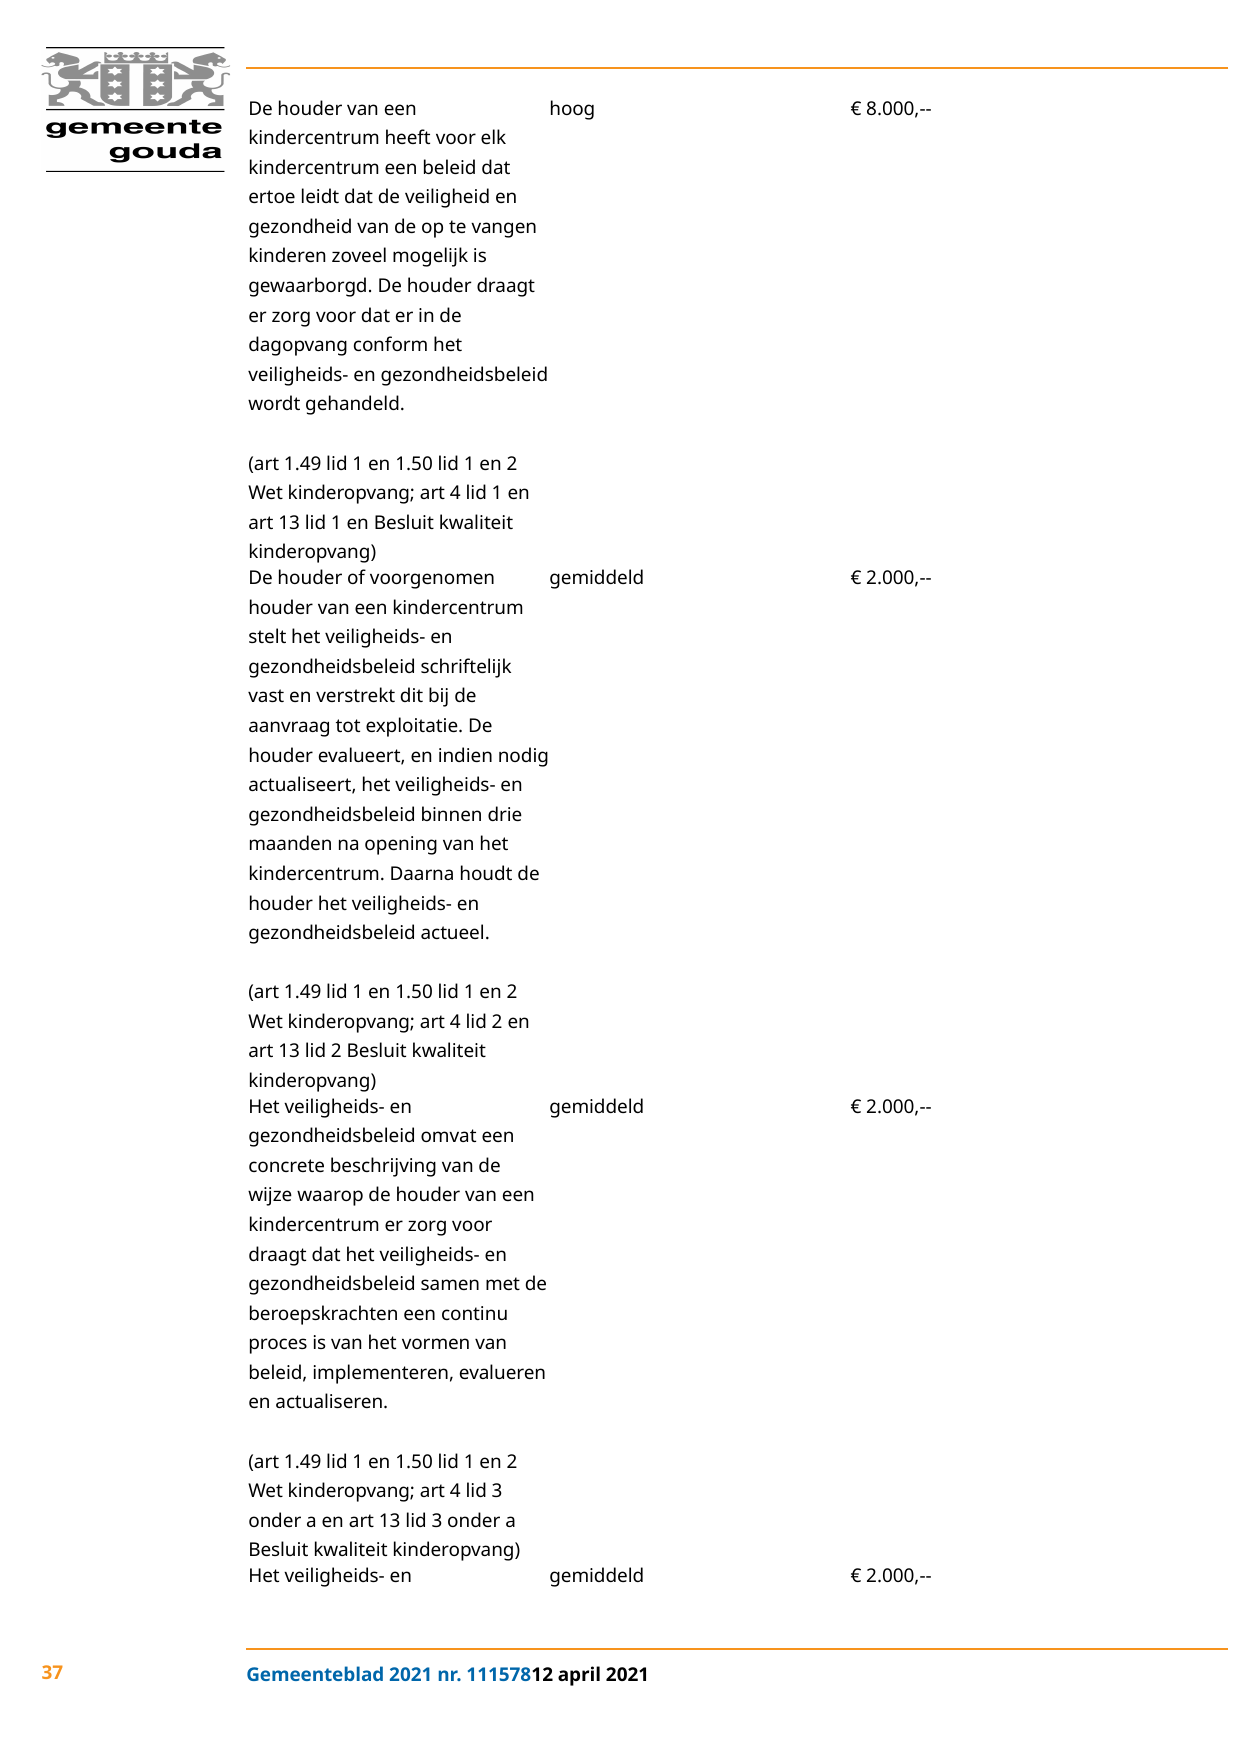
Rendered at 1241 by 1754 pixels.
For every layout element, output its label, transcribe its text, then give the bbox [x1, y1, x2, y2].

table_cell Het veiligheids- en [248, 1563, 549, 1588]
table_cell gemiddeld [549, 1093, 850, 1562]
table_cell De houder van een kindercentrum heeft voor elk kindercentrum een beleid dat ertoe leidt dat de veiligheid en gezondheid van de op te vangen kinderen zoveel mogelijk is gewaarborgd. De houder draagt er zorg voor dat er in de dagopvang conform het veiligheids- en gezondheidsbeleid wordt gehandeld. (art 1.49 lid 1 en 1.50 lid 1 en 2 Wet kinderopvang; art 4 lid 1 en art 13 lid 1 en Besluit kwaliteit kinderopvang) [248, 95, 549, 564]
table_cell gemiddeld [549, 1563, 850, 1588]
table_cell € 2.000,-- [850, 564, 1152, 1093]
table_cell Het veiligheids- en gezondheidsbeleid omvat een concrete beschrijving van de wijze waarop de houder van een kindercentrum er zorg voor draagt dat het veiligheids- en gezondheidsbeleid samen met de beroepskrachten een continu proces is van het vormen van beleid, implementeren, evalueren en actualiseren. (art 1.49 lid 1 en 1.50 lid 1 en 2 Wet kinderopvang; art 4 lid 3 onder a en art 13 lid 3 onder a Besluit kwaliteit kinderopvang) [248, 1093, 549, 1562]
table_cell hoog [549, 95, 850, 564]
table_cell gemiddeld [549, 564, 850, 1093]
table_cell De houder of voorgenomen houder van een kindercentrum stelt het veiligheids- en gezondheidsbeleid schriftelijk vast en verstrekt dit bij de aanvraag tot exploitatie. De houder evalueert, en indien nodig actualiseert, het veiligheids- en gezondheidsbeleid binnen drie maanden na opening van het kindercentrum. Daarna houdt de houder het veiligheids- en gezondheidsbeleid actueel. (art 1.49 lid 1 en 1.50 lid 1 en 2 Wet kinderopvang; art 4 lid 2 en art 13 lid 2 Besluit kwaliteit kinderopvang) [248, 564, 549, 1093]
table_cell € 2.000,-- [850, 1563, 1152, 1588]
table_cell € 2.000,-- [850, 1093, 1152, 1562]
picture [41, 47, 231, 172]
table_cell € 8.000,-- [850, 95, 1152, 564]
